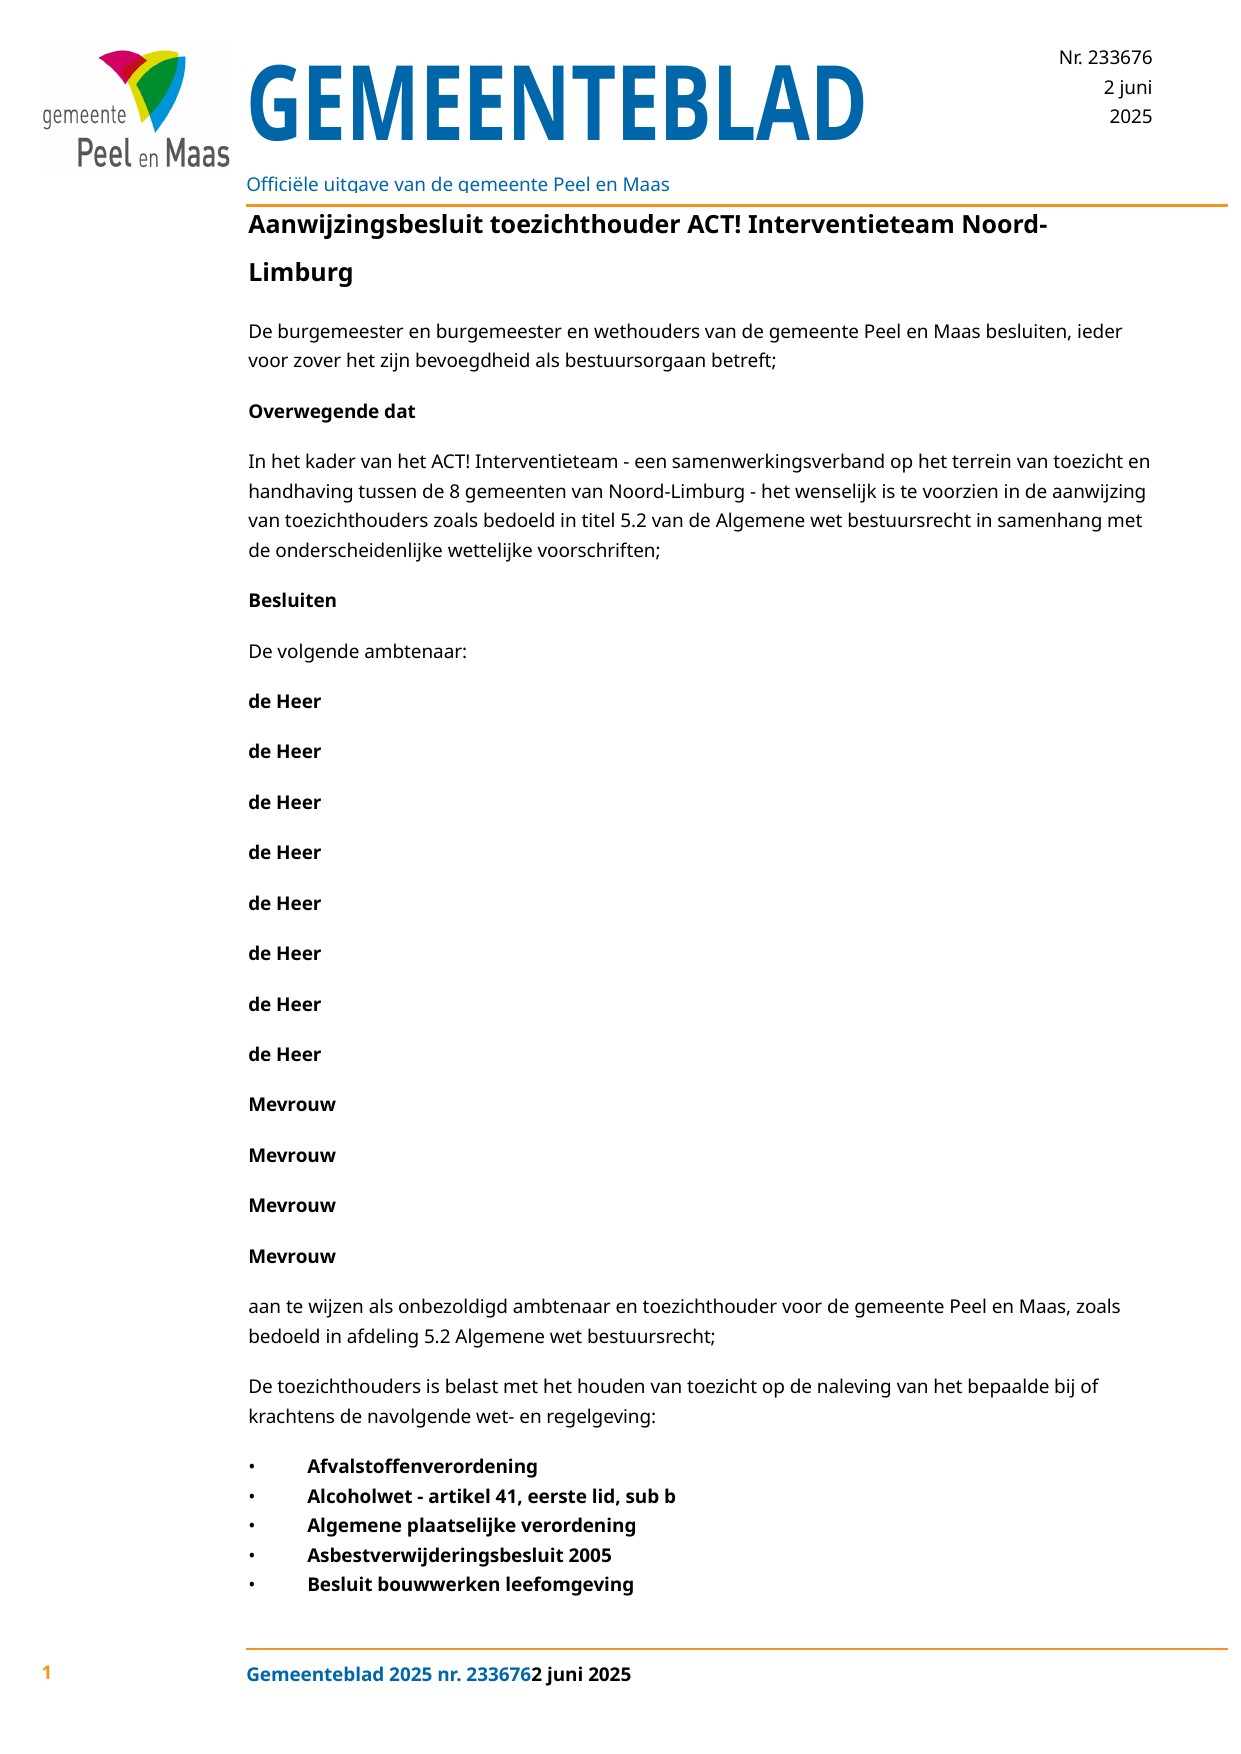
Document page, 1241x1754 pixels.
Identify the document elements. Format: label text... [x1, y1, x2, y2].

list Alcoholwet - artikel 41, eerste lid, sub b [248, 1483, 1152, 1509]
list Algemene plaatselijke verordening [248, 1512, 1152, 1538]
text De toezichthouders is belast met het houden van toezicht op de naleving van het bepaalde bij of krachtens de navolgende wet- en regelgeving: [248, 1373, 1152, 1429]
list Afvalstoffenverordening [248, 1453, 1152, 1479]
text De volgende ambtenaar: [248, 638, 1152, 664]
picture [41, 47, 231, 172]
list Besluit bouwwerken leefomgeving [248, 1572, 1152, 1597]
text de Heer [248, 991, 1152, 1017]
text Overwegende dat [248, 398, 1152, 424]
text de Heer [248, 839, 1152, 865]
text In het kader van het ACT! Interventieteam - een samenwerkingsverband op het terrein van toezicht en handhaving tussen de 8 gemeenten van Noord-Limburg - het wenselijk is te voorzien in de aanwijzing van toezichthouders zoals bedoeld in titel 5.2 van de Algemene wet bestuursrecht in samenhang met de onderscheidenlijke wettelijke voorschriften; [248, 448, 1152, 563]
text de Heer [248, 890, 1152, 916]
text De burgemeester en burgemeester en wethouders van de gemeente Peel en Maas besluiten, ieder voor zover het zijn bevoegdheid als bestuursorgaan betreft; [248, 318, 1152, 373]
text de Heer [248, 789, 1152, 815]
text Mevrouw [248, 1142, 1152, 1168]
text de Heer [248, 1041, 1152, 1067]
text de Heer [248, 739, 1152, 764]
text Besluiten [248, 587, 1152, 613]
text Mevrouw [248, 1192, 1152, 1218]
text de Heer [248, 940, 1152, 966]
list Asbestverwijderingsbesluit 2005 [248, 1542, 1152, 1568]
text aan te wijzen als onbezoldigd ambtenaar en toezichthouder voor de gemeente Peel en Maas, zoals bedoeld in afdeling 5.2 Algemene wet bestuursrecht; [248, 1293, 1152, 1349]
text Aanwijzingsbesluit toezichthouder ACT! Interventieteam Noord-Limburg [248, 207, 1152, 288]
text Mevrouw [248, 1092, 1152, 1117]
text de Heer [248, 688, 1152, 714]
text Mevrouw [248, 1243, 1152, 1269]
